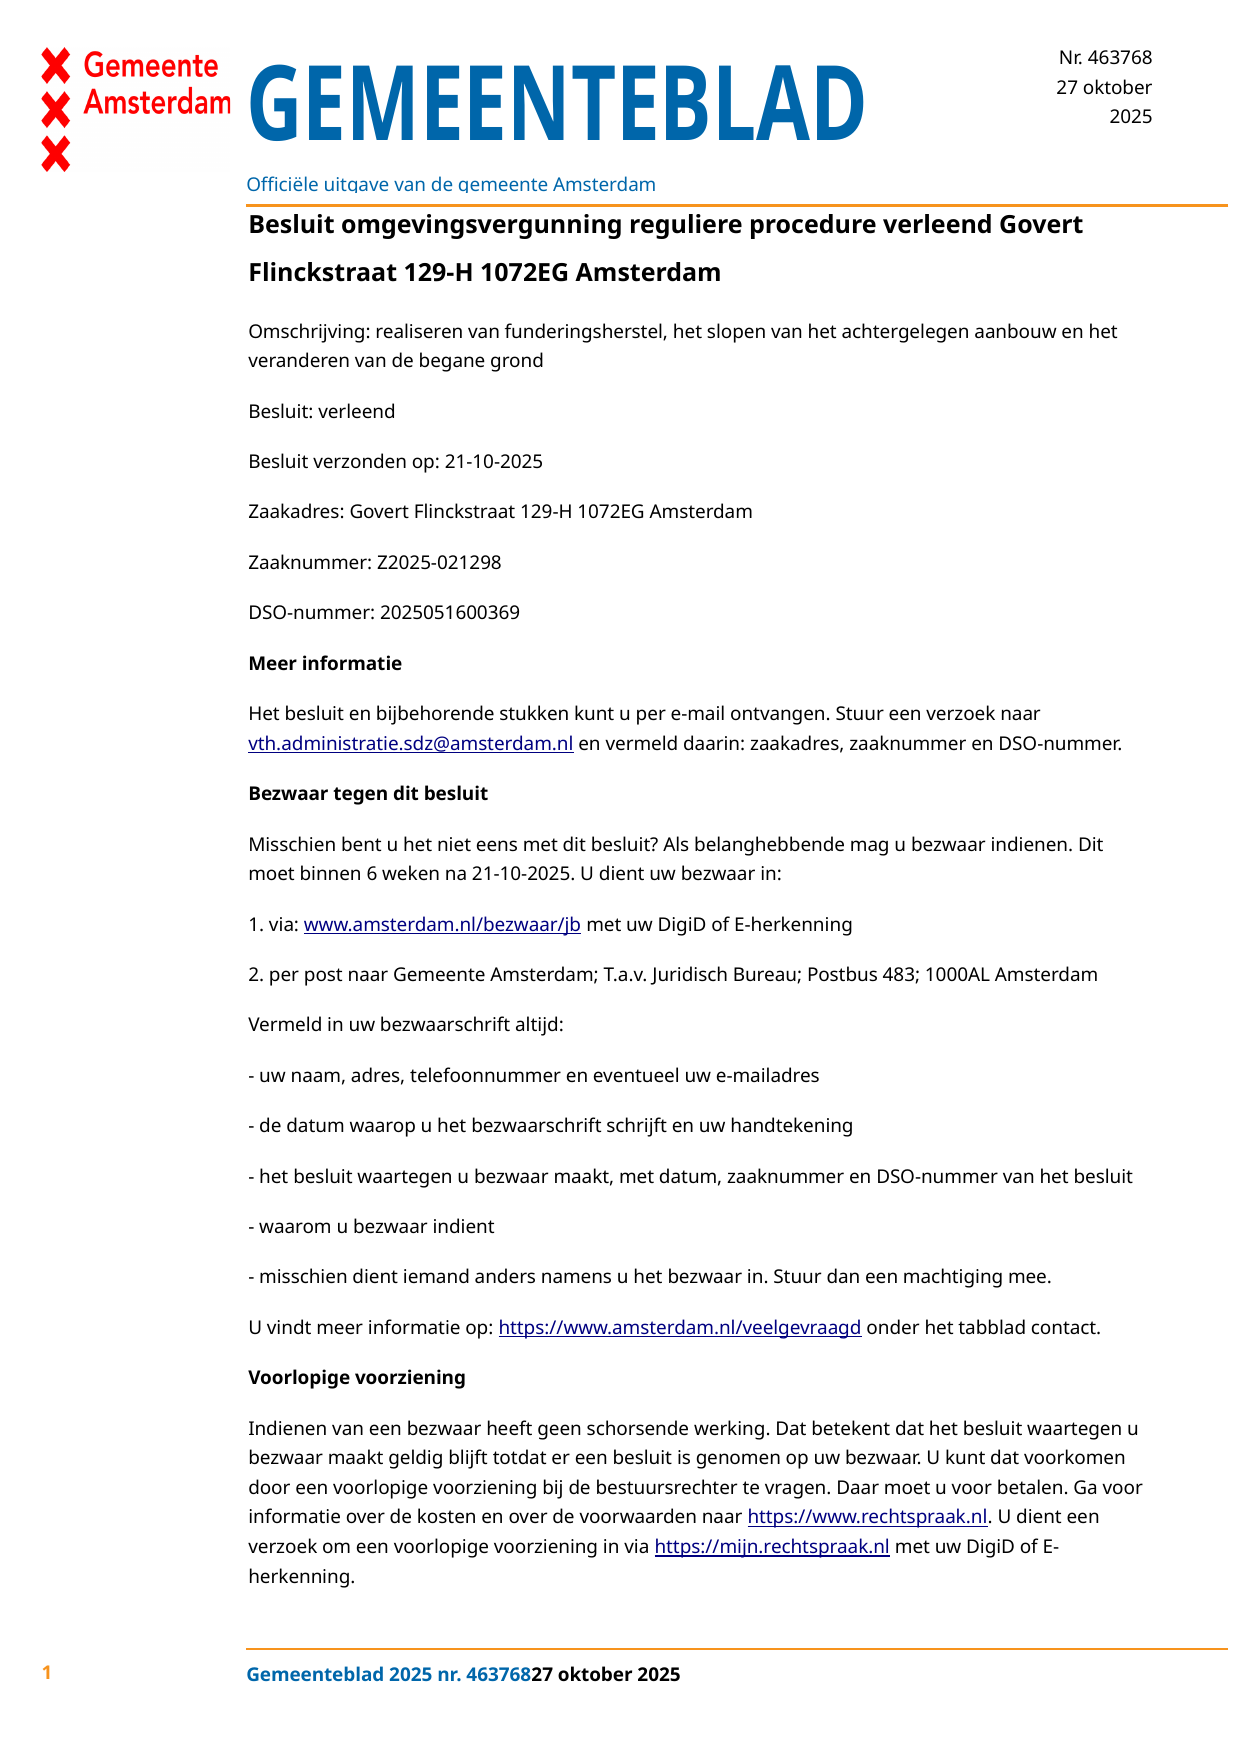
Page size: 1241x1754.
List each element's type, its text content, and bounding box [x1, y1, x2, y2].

text - uw naam, adres, telefoonnummer en eventueel uw e-mailadres [248, 1062, 1152, 1088]
text Besluit: verleend [248, 398, 1152, 424]
text 1. via: www.amsterdam.nl/bezwaar/jb met uw DigiD of E-herkenning [248, 911, 1152, 937]
text Misschien bent u het niet eens met dit besluit? Als belanghebbende mag u bezwaar indienen. Dit moet binnen 6 weken na 21-10-2025. U dient uw bezwaar in: [248, 831, 1152, 886]
text Indienen van een bezwaar heeft geen schorsende werking. Dat betekent dat het besluit waartegen u bezwaar maakt geldig blijft totdat er een besluit is genomen op uw bezwaar. U kunt dat voorkomen door een voorlopige voorziening bij de bestuursrechter te vragen. Daar moet u voor betalen. Ga voor informatie over de kosten en over de voorwaarden naar https://www.rechtspraak.nl. U dient een verzoek om een voorlopige voorziening in via https://mijn.rechtspraak.nl met uw DigiD of E-herkenning. [248, 1415, 1152, 1589]
text Vermeld in uw bezwaarschrift altijd: [248, 1012, 1152, 1037]
text Meer informatie [248, 650, 1152, 676]
text Bezwaar tegen dit besluit [248, 780, 1152, 806]
text - het besluit waartegen u bezwaar maakt, met datum, zaaknummer en DSO-nummer van het besluit [248, 1163, 1152, 1189]
text U vindt meer informatie op: https://www.amsterdam.nl/veelgevraagd onder het tabblad contact. [248, 1314, 1152, 1340]
text Het besluit en bijbehorende stukken kunt u per e-mail ontvangen. Stuur een verzoek naar vth.administratie.sdz@amsterdam.nl en vermeld daarin: zaakadres, zaaknummer en DSO-nummer. [248, 700, 1152, 756]
picture [41, 47, 231, 172]
text - waarom u bezwaar indient [248, 1213, 1152, 1239]
text DSO-nummer: 2025051600369 [248, 599, 1152, 625]
text 2. per post naar Gemeente Amsterdam; T.a.v. Juridisch Bureau; Postbus 483; 1000AL Amsterdam [248, 961, 1152, 987]
text Omschrijving: realiseren van funderingsherstel, het slopen van het achtergelegen aanbouw en het veranderen van de begane grond [248, 318, 1152, 373]
text Zaaknummer: Z2025-021298 [248, 549, 1152, 575]
text Besluit verzonden op: 21-10-2025 [248, 448, 1152, 474]
text - misschien dient iemand anders namens u het bezwaar in. Stuur dan een machtiging mee. [248, 1264, 1152, 1289]
text - de datum waarop u het bezwaarschrift schrijft en uw handtekening [248, 1112, 1152, 1138]
text Besluit omgevingsvergunning reguliere procedure verleend Govert Flinckstraat 129-H 1072EG Amsterdam [248, 207, 1152, 288]
text Zaakadres: Govert Flinckstraat 129-H 1072EG Amsterdam [248, 499, 1152, 524]
text Voorlopige voorziening [248, 1364, 1152, 1390]
